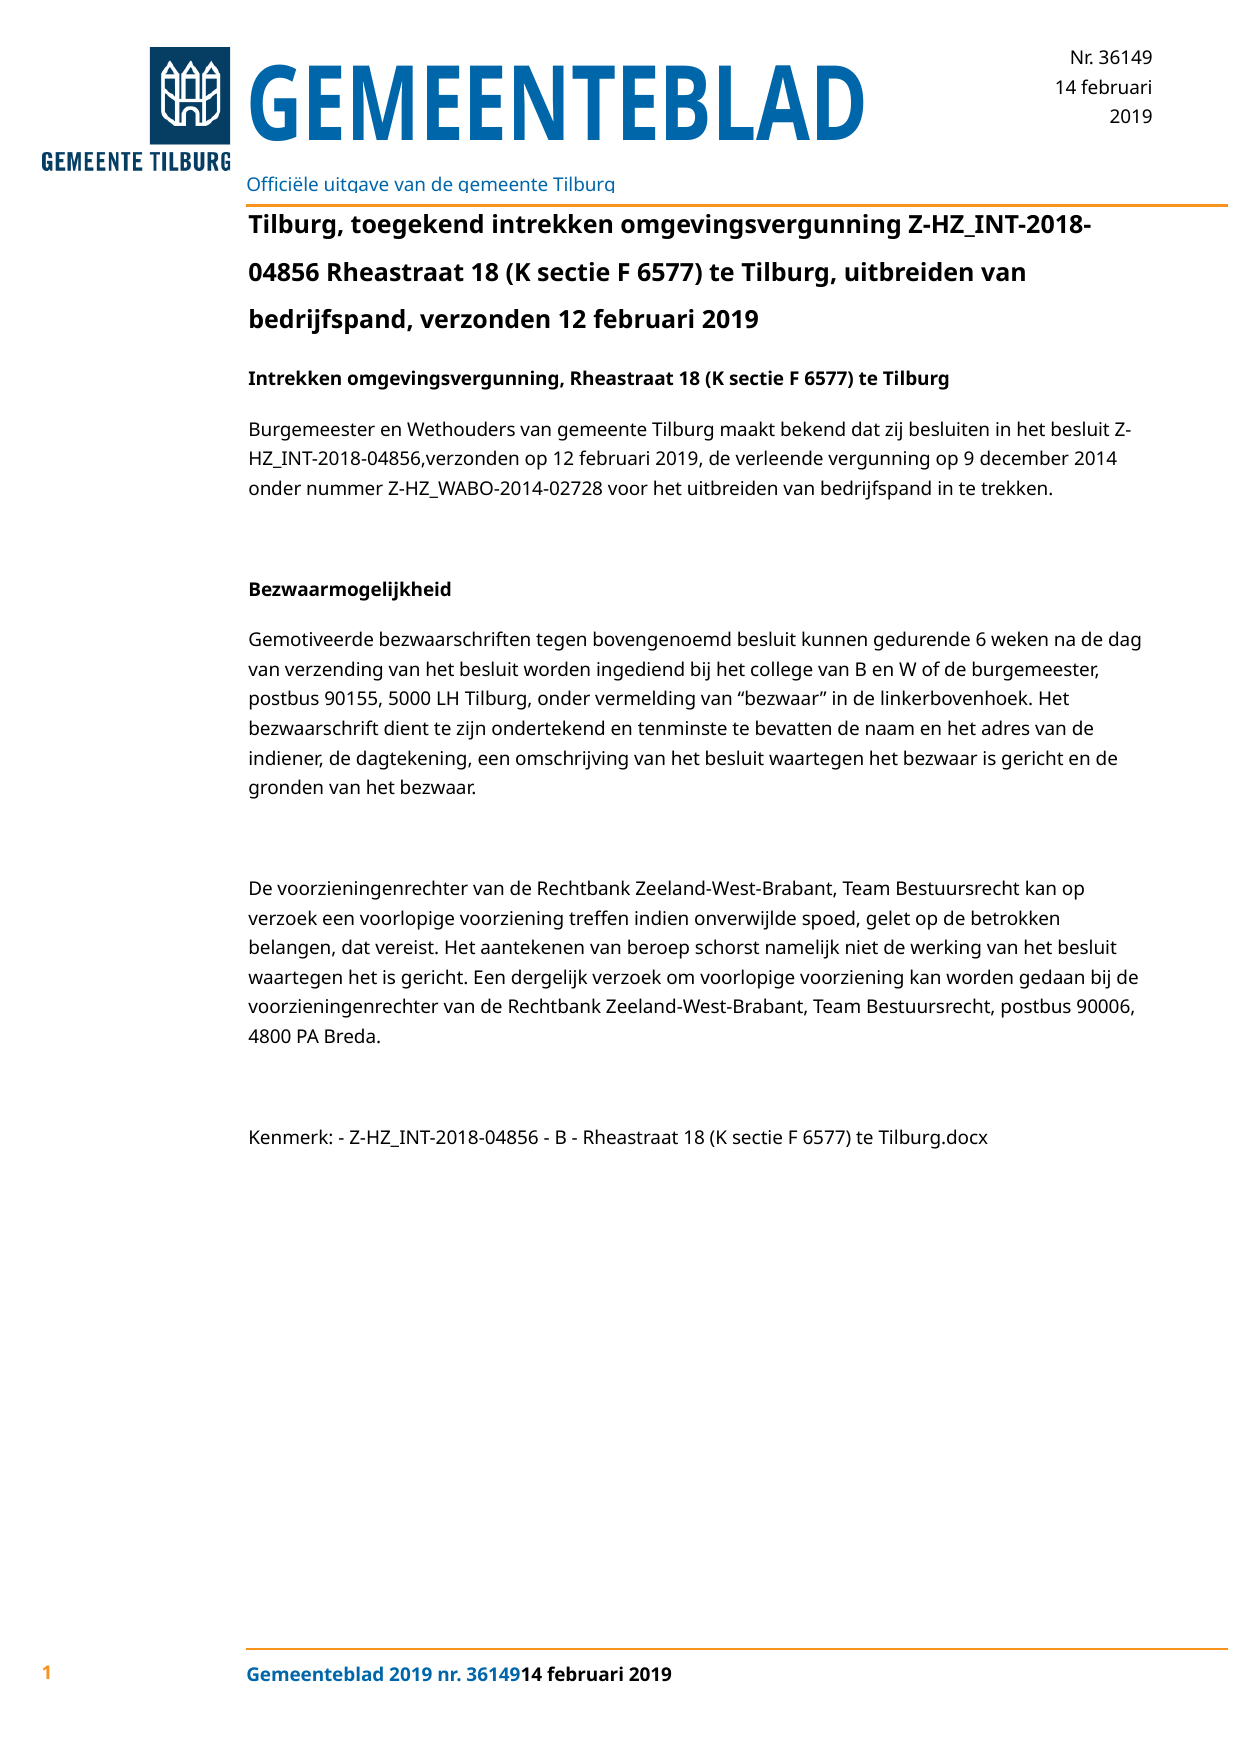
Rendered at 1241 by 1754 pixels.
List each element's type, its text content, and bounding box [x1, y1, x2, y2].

text Gemotiveerde bezwaarschriften tegen bovengenoemd besluit kunnen gedurende 6 weken na de dag van verzending van het besluit worden ingediend bij het college van B en W of de burgemeester, postbus 90155, 5000 LH Tilburg, onder vermelding van “bezwaar” in de linkerbovenhoek. Het bezwaarschrift dient te zijn ondertekend en tenminste te bevatten de naam en het adres van de indiener, de dagtekening, een omschrijving van het besluit waartegen het bezwaar is gericht en de gronden van het bezwaar. [248, 626, 1152, 800]
text Intrekken omgevingsvergunning, Rheastraat 18 (K sectie F 6577) te Tilburg [248, 366, 1152, 391]
text Tilburg, toegekend intrekken omgevingsvergunning Z-HZ_INT-2018-04856 Rheastraat 18 (K sectie F 6577) te Tilburg, uitbreiden van bedrijfspand, verzonden 12 februari 2019 [248, 207, 1152, 336]
picture [41, 47, 231, 172]
text Burgemeester en Wethouders van gemeente Tilburg maakt bekend dat zij besluiten in het besluit Z-HZ_INT-2018-04856,verzonden op 12 februari 2019, de verleende vergunning op 9 december 2014 onder nummer Z-HZ_WABO-2014-02728 voor het uitbreiden van bedrijfspand in te trekken. [248, 416, 1152, 501]
text De voorzieningenrechter van de Rechtbank Zeeland-West-Brabant, Team Bestuursrecht kan op verzoek een voorlopige voorziening treffen indien onverwijlde spoed, gelet op de betrokken belangen, dat vereist. Het aantekenen van beroep schorst namelijk niet de werking van het besluit waartegen het is gericht. Een dergelijk verzoek om voorlopige voorziening kan worden gedaan bij de voorzieningenrechter van de Rechtbank Zeeland-West-Brabant, Team Bestuursrecht, postbus 90006, 4800 PA Breda. [248, 875, 1152, 1049]
text Kenmerk: - Z-HZ_INT-2018-04856 - B - Rheastraat 18 (K sectie F 6577) te Tilburg.docx [248, 1124, 1152, 1149]
text Bezwaarmogelijkheid [248, 576, 1152, 602]
